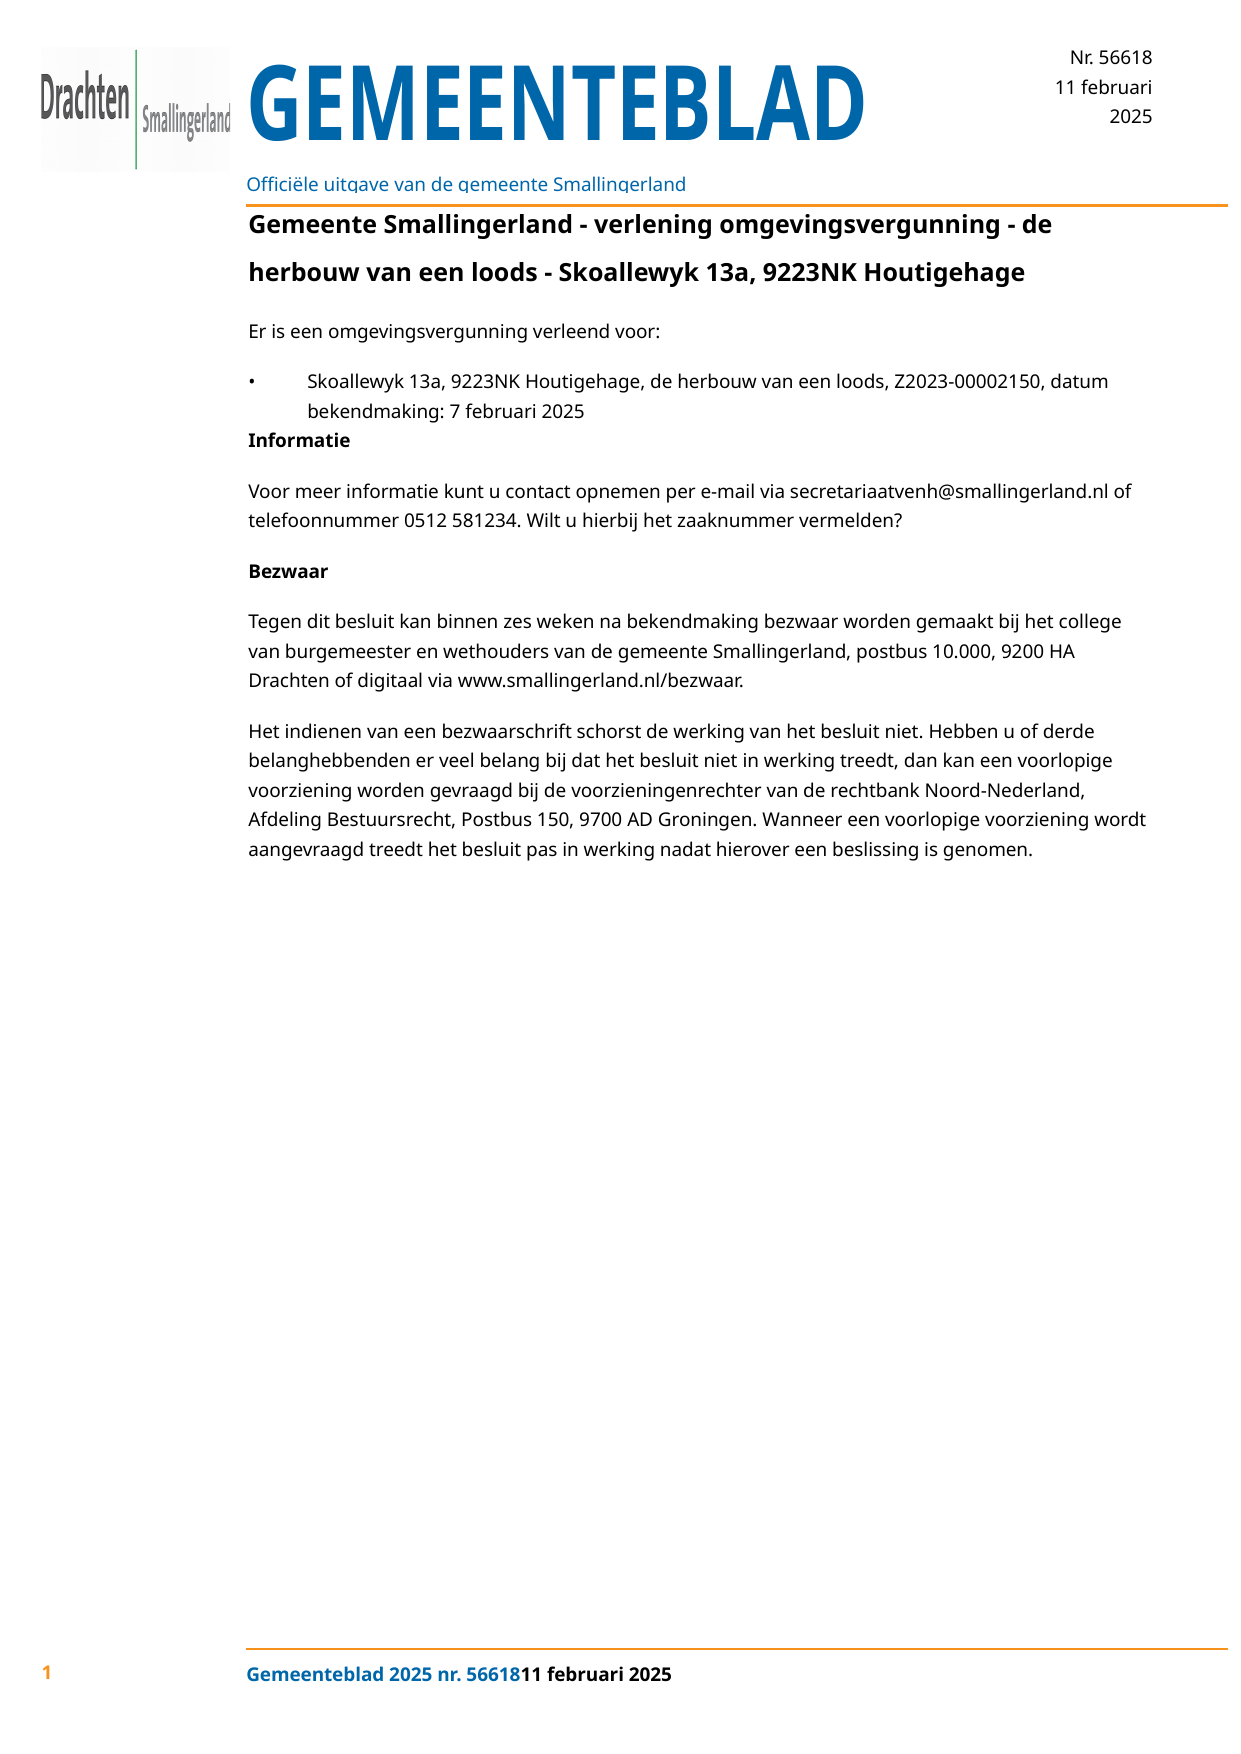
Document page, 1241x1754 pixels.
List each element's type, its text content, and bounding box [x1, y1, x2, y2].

text Informatie [248, 427, 1152, 453]
text Gemeente Smallingerland - verlening omgevingsvergunning - de herbouw van een loods - Skoallewyk 13a, 9223NK Houtigehage [248, 207, 1152, 288]
text Het indienen van een bezwaarschrift schorst de werking van het besluit niet. Hebben u of derde belanghebbenden er veel belang bij dat het besluit niet in werking treedt, dan kan een voorlopige voorziening worden gevraagd bij de voorzieningenrechter van de rechtbank Noord-Nederland, Afdeling Bestuursrecht, Postbus 150, 9700 AD Groningen. Wanneer een voorlopige voorziening wordt aangevraagd treedt het besluit pas in werking nadat hierover een beslissing is genomen. [248, 718, 1152, 862]
picture [41, 47, 231, 172]
text Er is een omgevingsvergunning verleend voor: [248, 318, 1152, 344]
text Tegen dit besluit kan binnen zes weken na bekendmaking bezwaar worden gemaakt bij het college van burgemeester en wethouders van de gemeente Smallingerland, postbus 10.000, 9200 HA Drachten of digitaal via www.smallingerland.nl/bezwaar. [248, 608, 1152, 693]
text Bezwaar [248, 558, 1152, 584]
text Voor meer informatie kunt u contact opnemen per e-mail via secretariaatvenh@smallingerland.nl of telefoonnummer 0512 581234. Wilt u hierbij het zaaknummer vermelden? [248, 478, 1152, 533]
list Skoallewyk 13a, 9223NK Houtigehage, de herbouw van een loods, Z2023-00002150, datum bekendmaking: 7 februari 2025 [248, 368, 1152, 424]
